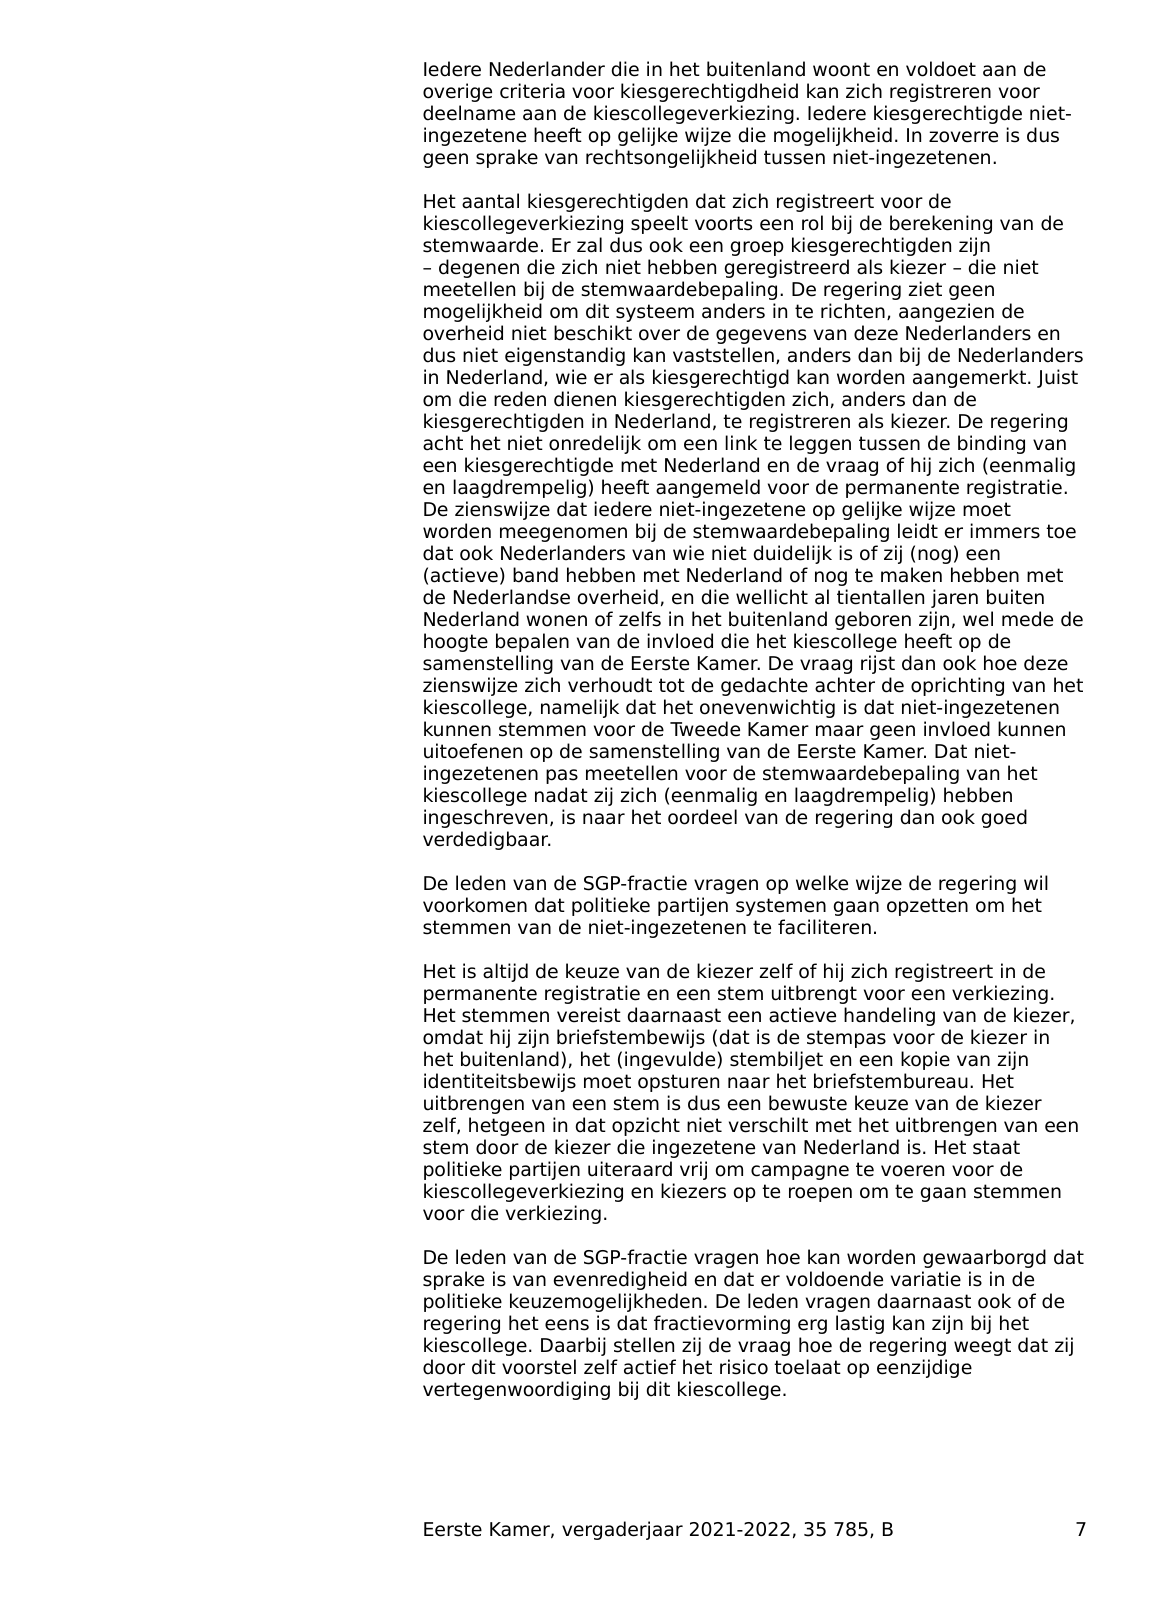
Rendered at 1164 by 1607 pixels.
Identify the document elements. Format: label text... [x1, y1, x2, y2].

text Het is altijd de keuze van de kiezer zelf of hij zich registreert in de permanente registratie en een stem uitbrengt voor een verkiezing. Het stemmen vereist daarnaast een actieve handeling van de kiezer, omdat hij zijn briefstembewijs (dat is de stempas voor de kiezer in het buitenland), het (ingevulde) stembiljet en een kopie van zijn identiteitsbewijs moet opsturen naar het briefstembureau. Het uitbrengen van een stem is dus een bewuste keuze van de kiezer zelf, hetgeen in dat opzicht niet verschilt met het uitbrengen van een stem door de kiezer die ingezetene van Nederland is. Het staat politieke partijen uiteraard vrij om campagne te voeren voor de kiescollegeverkiezing en kiezers op te roepen om te gaan stemmen voor die verkiezing. [422, 961, 1087, 1224]
text Iedere Nederlander die in het buitenland woont en voldoet aan de overige criteria voor kiesgerechtigdheid kan zich registreren voor deelname aan de kiescollegeverkiezing. Iedere kiesgerechtigde niet-ingezetene heeft op gelijke wijze die mogelijkheid. In zoverre is dus geen sprake van rechtsongelijkheid tussen niet-ingezetenen. [422, 59, 1087, 169]
text Het aantal kiesgerechtigden dat zich registreert voor de kiescollegeverkiezing speelt voorts een rol bij de berekening van de stemwaarde. Er zal dus ook een groep kiesgerechtigden zijn – degenen die zich niet hebben geregistreerd als kiezer – die niet meetellen bij de stemwaardebepaling. De regering ziet geen mogelijkheid om dit systeem anders in te richten, aangezien de overheid niet beschikt over de gegevens van deze Nederlanders en dus niet eigenstandig kan vaststellen, anders dan bij de Nederlanders in Nederland, wie er als kiesgerechtigd kan worden aangemerkt. Juist om die reden dienen kiesgerechtigden zich, anders dan de kiesgerechtigden in Nederland, te registreren als kiezer. De regering acht het niet onredelijk om een link te leggen tussen de binding van een kiesgerechtigde met Nederland en de vraag of hij zich (eenmalig en laagdrempelig) heeft aangemeld voor de permanente registratie. De zienswijze dat iedere niet-ingezetene op gelijke wijze moet worden meegenomen bij de stemwaardebepaling leidt er immers toe dat ook Nederlanders van wie niet duidelijk is of zij (nog) een (actieve) band hebben met Nederland of nog te maken hebben met de Nederlandse overheid, en die wellicht al tientallen jaren buiten Nederland wonen of zelfs in het buitenland geboren zijn, wel mede de hoogte bepalen van de invloed die het kiescollege heeft op de samenstelling van de Eerste Kamer. De vraag rijst dan ook hoe deze zienswijze zich verhoudt tot de gedachte achter de oprichting van het kiescollege, namelijk dat het onevenwichtig is dat niet-ingezetenen kunnen stemmen voor de Tweede Kamer maar geen invloed kunnen uitoefenen op de samenstelling van de Eerste Kamer. Dat niet-ingezetenen pas meetellen voor de stemwaardebepaling van het kiescollege nadat zij zich (eenmalig en laagdrempelig) hebben ingeschreven, is naar het oordeel van de regering dan ook goed verdedigbaar. [422, 191, 1087, 851]
text De leden van de SGP-fractie vragen hoe kan worden gewaarborgd dat sprake is van evenredigheid en dat er voldoende variatie is in de politieke keuzemogelijkheden. De leden vragen daarnaast ook of de regering het eens is dat fractievorming erg lastig kan zijn bij het kiescollege. Daarbij stellen zij de vraag hoe de regering weegt dat zij door dit voorstel zelf actief het risico toelaat op eenzijdige vertegenwoordiging bij dit kiescollege. [422, 1247, 1087, 1401]
text De leden van de SGP-fractie vragen op welke wijze de regering wil voorkomen dat politieke partijen systemen gaan opzetten om het stemmen van de niet-ingezetenen te faciliteren. [422, 873, 1087, 939]
